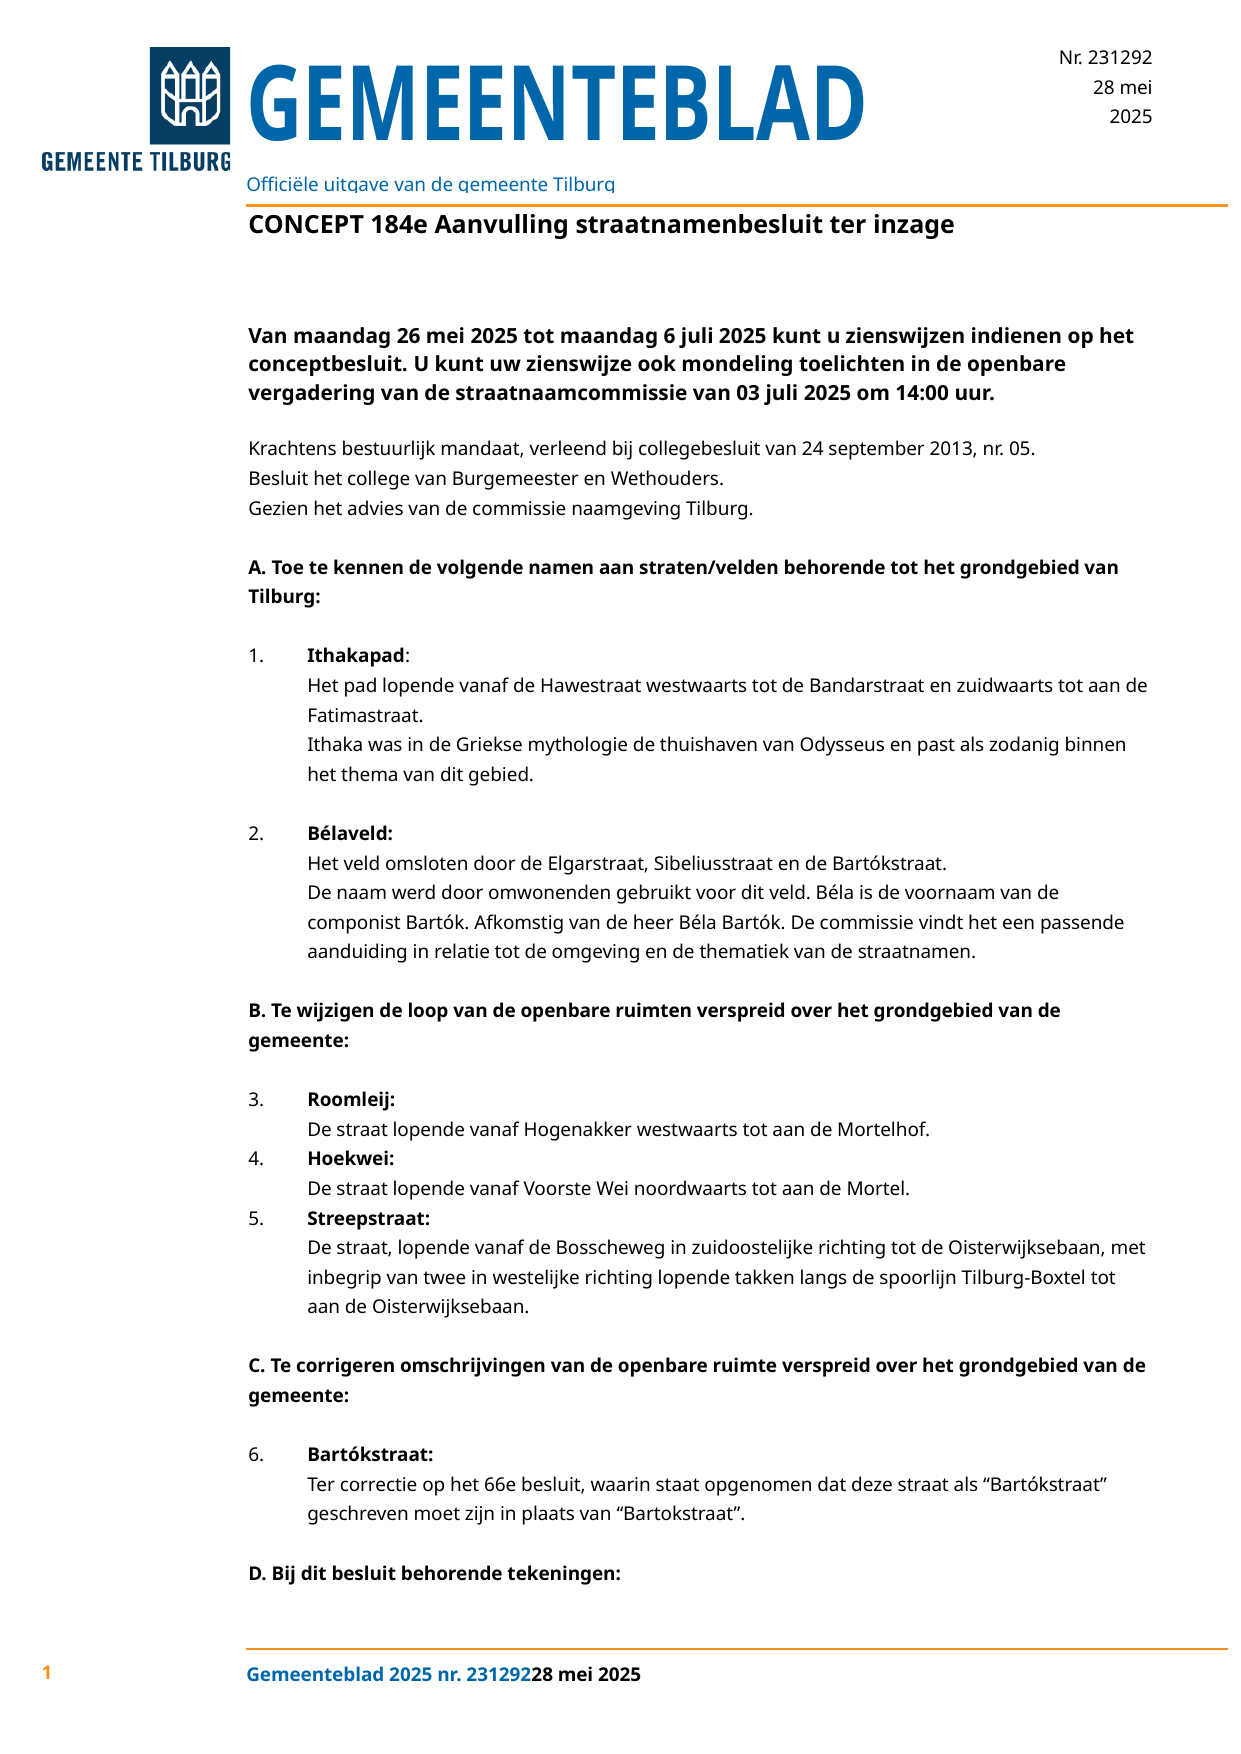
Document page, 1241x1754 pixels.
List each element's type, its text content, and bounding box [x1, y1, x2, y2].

list De straat lopende vanaf Hogenakker westwaarts tot aan de Mortelhof. [248, 1116, 1152, 1142]
list Bartókstraat: [248, 1441, 1152, 1467]
list Roomleij: [248, 1086, 1152, 1112]
text C. Te corrigeren omschrijvingen van de openbare ruimte verspreid over het grondgebied van de gemeente: [248, 1353, 1152, 1408]
list De straat lopende vanaf Voorste Wei noordwaarts tot aan de Mortel. [248, 1175, 1152, 1201]
text CONCEPT 184e Aanvulling straatnamenbesluit ter inzage [248, 207, 1152, 241]
text Van maandag 26 mei 2025 tot maandag 6 juli 2025 kunt u zienswijzen indienen op het conceptbesluit. U kunt uw zienswijze ook mondeling toelichten in de openbare vergadering van de straatnaamcommissie van 03 juli 2025 om 14:00 uur. [248, 321, 1152, 406]
text Gezien het advies van de commissie naamgeving Tilburg. [248, 495, 1152, 521]
list Ithakapad: [248, 643, 1152, 668]
text Besluit het college van Burgemeester en Wethouders. [248, 465, 1152, 491]
list Hoekwei: [248, 1146, 1152, 1171]
list Het veld omsloten door de Elgarstraat, Sibeliusstraat en de Bartókstraat. [248, 850, 1152, 876]
list De naam werd door omwonenden gebruikt voor dit veld. Béla is de voornaam van de componist Bartók. Afkomstig van de heer Béla Bartók. De commissie vindt het een passende aanduiding in relatie tot de omgeving en de thematiek van de straatnamen. [248, 879, 1152, 964]
text Krachtens bestuurlijk mandaat, verleend bij collegebesluit van 24 september 2013, nr. 05. [248, 436, 1152, 461]
list Bélaveld: [248, 820, 1152, 846]
list Ithaka was in de Griekse mythologie de thuishaven van Odysseus en past als zodanig binnen het thema van dit gebied. [248, 731, 1152, 787]
list Streepstraat: [248, 1205, 1152, 1231]
text D. Bij dit besluit behorende tekeningen: [248, 1560, 1152, 1586]
list Het pad lopende vanaf de Hawestraat westwaarts tot de Bandarstraat en zuidwaarts tot aan de Fatimastraat. [248, 672, 1152, 728]
list De straat, lopende vanaf de Bosscheweg in zuidoostelijke richting tot de Oisterwijksebaan, met inbegrip van twee in westelijke richting lopende takken langs de spoorlijn Tilburg-Boxtel tot aan de Oisterwijksebaan. [248, 1234, 1152, 1319]
text B. Te wijzigen de loop van de openbare ruimten verspreid over het grondgebied van de gemeente: [248, 998, 1152, 1053]
list Ter correctie op het 66e besluit, waarin staat opgenomen dat deze straat als “Bartókstraat” geschreven moet zijn in plaats van “Bartokstraat”. [248, 1471, 1152, 1526]
text A. Toe te kennen de volgende namen aan straten/velden behorende tot het grondgebied van Tilburg: [248, 554, 1152, 609]
picture [41, 47, 231, 172]
